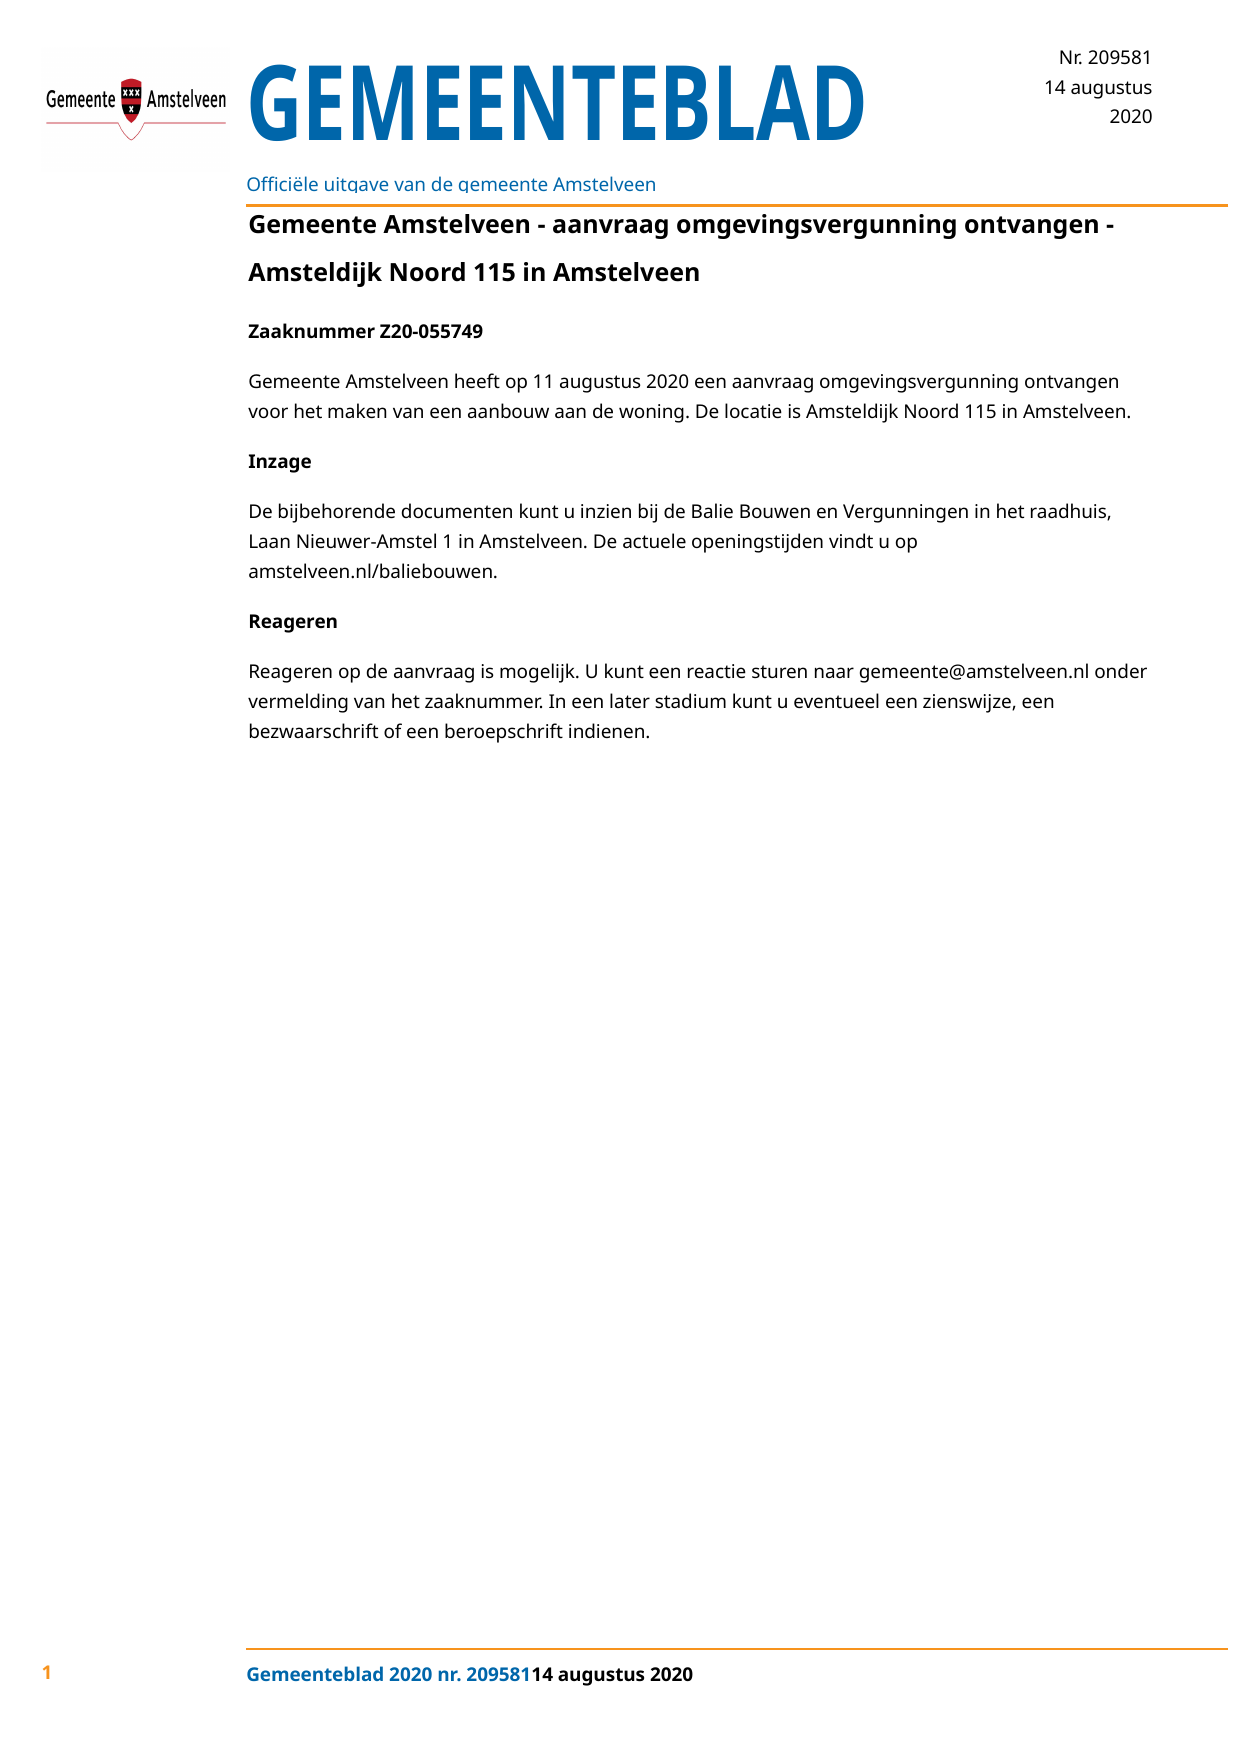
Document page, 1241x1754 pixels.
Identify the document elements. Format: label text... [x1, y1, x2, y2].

text Reageren op de aanvraag is mogelijk. U kunt een reactie sturen naar gemeente@amstelveen.nl onder vermelding van het zaaknummer. In een later stadium kunt u eventueel een zienswijze, een bezwaarschrift of een beroepschrift indienen. [248, 659, 1152, 744]
text Inzage [248, 448, 1152, 474]
text Zaaknummer Z20-055749 [248, 318, 1152, 344]
text Gemeente Amstelveen - aanvraag omgevingsvergunning ontvangen - Amsteldijk Noord 115 in Amstelveen [248, 207, 1152, 288]
text De bijbehorende documenten kunt u inzien bij de Balie Bouwen en Vergunningen in het raadhuis, Laan Nieuwer-Amstel 1 in Amstelveen. De actuele openingstijden vindt u op amstelveen.nl/baliebouwen. [248, 499, 1152, 584]
text Gemeente Amstelveen heeft op 11 augustus 2020 een aanvraag omgevingsvergunning ontvangen voor het maken van een aanbouw aan de woning. De locatie is Amsteldijk Noord 115 in Amstelveen. [248, 368, 1152, 424]
picture [41, 47, 231, 172]
text Reageren [248, 608, 1152, 634]
